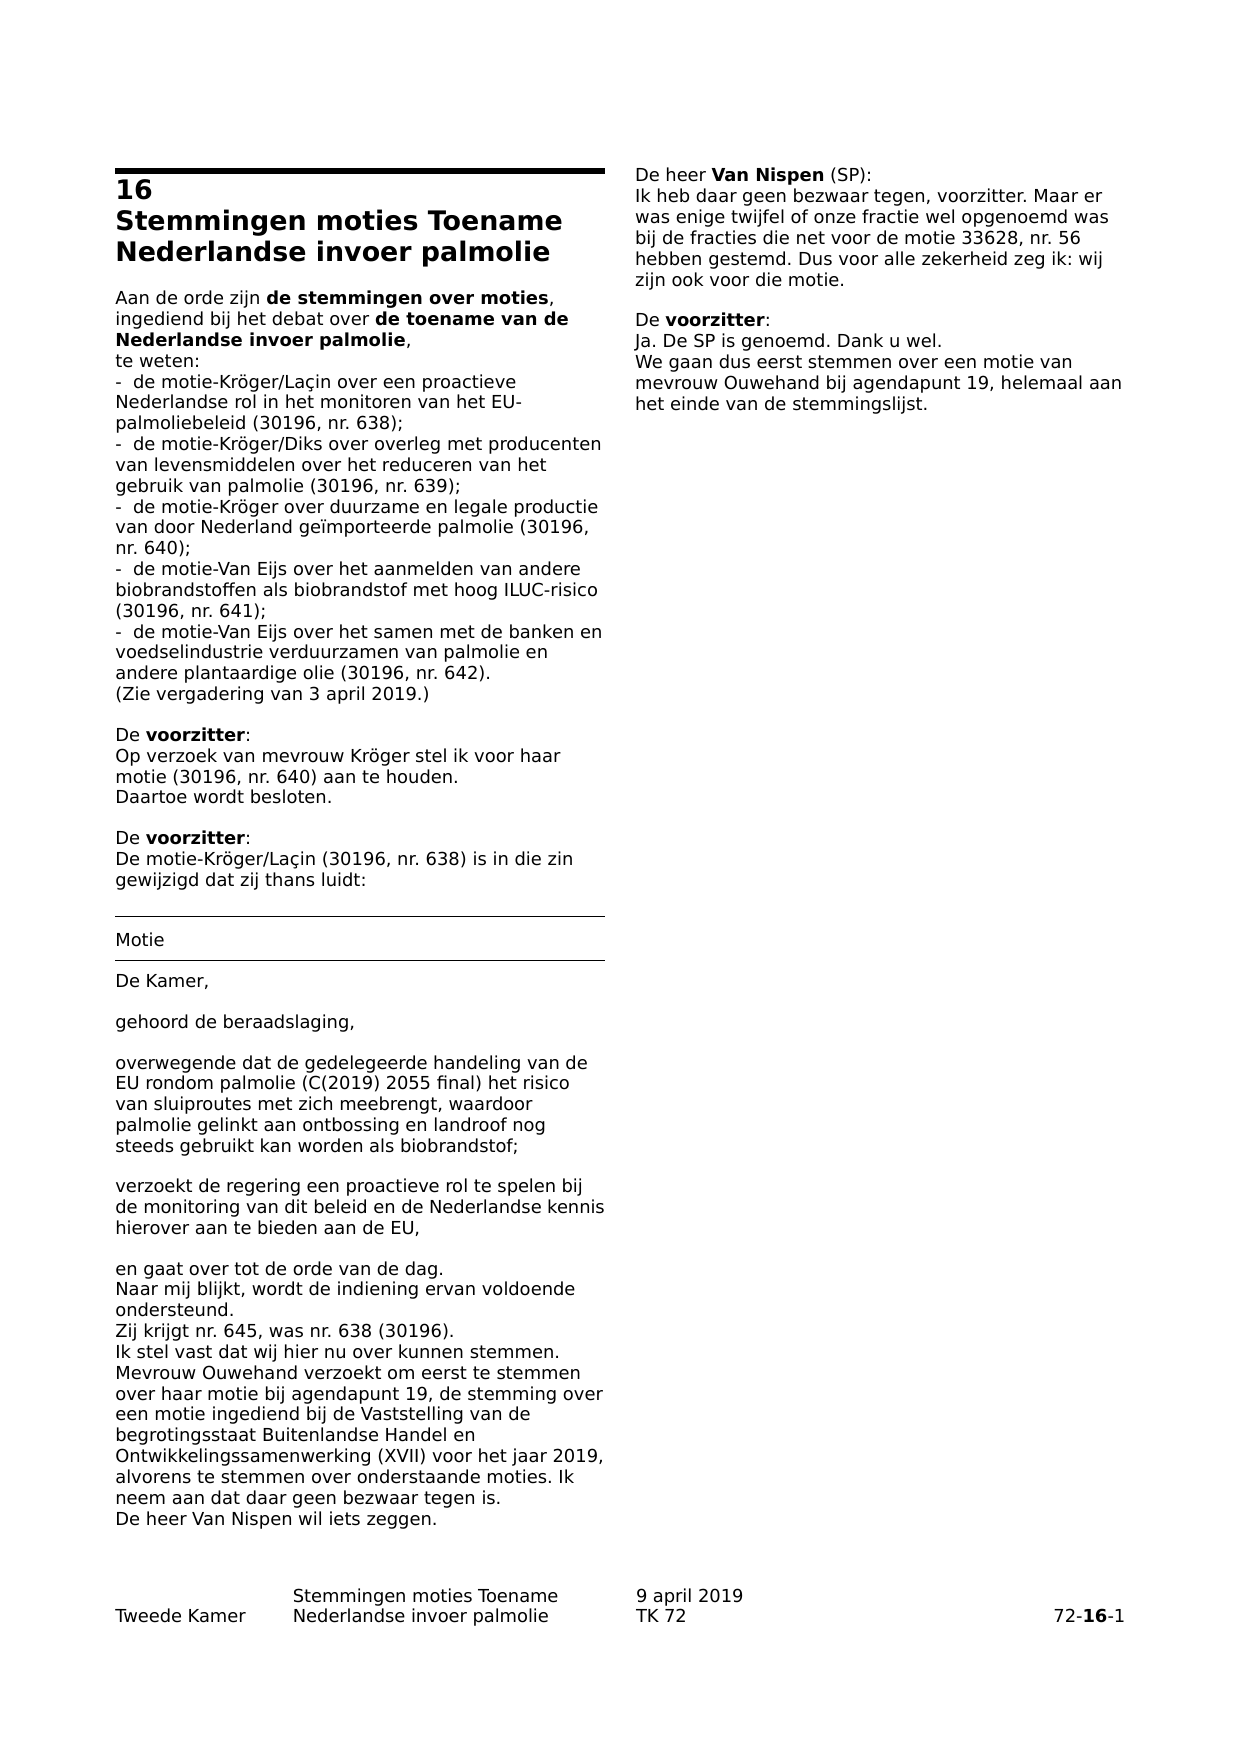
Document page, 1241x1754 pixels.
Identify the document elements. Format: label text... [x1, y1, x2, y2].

text (Zie vergadering van 3 april 2019.) [115, 684, 605, 705]
text Aan de orde zijn de stemmingen over moties, ingediend bij het debat over de toename van de Nederlandse invoer palmolie, [115, 288, 605, 351]
list de motie-Kröger/Diks over overleg met producenten van levensmiddelen over het reduceren van het gebruik van palmolie (30196, nr. 639); [115, 434, 605, 496]
list de motie-Van Eijs over het aanmelden van andere biobrandstoffen als biobrandstof met hoog ILUC-risico (30196, nr. 641); [115, 559, 605, 621]
text Zij krijgt nr. 645, was nr. 638 (30196). [115, 1321, 605, 1342]
title 16 Stemmingen moties Toename Nederlandse invoer palmolie [115, 174, 605, 268]
text en gaat over tot de orde van de dag. [115, 1258, 605, 1279]
text overwegende dat de gedelegeerde handeling van de EU rondom palmolie (C(2019) 2055 final) het risico van sluiproutes met zich meebrengt, waardoor palmolie gelinkt aan ontbossing en landroof nog steeds gebruikt kan worden als biobrandstof; [115, 1052, 605, 1156]
text Naar mij blijkt, wordt de indiening ervan voldoende ondersteund. [115, 1279, 605, 1321]
text De motie-Kröger/Laçin (30196, nr. 638) is in die zin gewijzigd dat zij thans luidt: [115, 849, 605, 890]
text De heer Van Nispen wil iets zeggen. [115, 1508, 605, 1529]
text gehoord de beraadslaging, [115, 1012, 605, 1032]
text Ik stel vast dat wij hier nu over kunnen stemmen. [115, 1342, 605, 1362]
text verzoekt de regering een proactieve rol te spelen bij de monitoring van dit beleid en de Nederlandse kennis hierover aan te bieden aan de EU, [115, 1176, 605, 1238]
text De heer Van Nispen (SP): [635, 165, 1125, 186]
text Daartoe wordt besloten. [115, 787, 605, 808]
text De voorzitter: [115, 725, 605, 746]
text De voorzitter: [635, 310, 1125, 331]
text Mevrouw Ouwehand verzoekt om eerst te stemmen over haar motie bij agendapunt 19, de stemming over een motie ingediend bij de Vaststelling van de begrotingsstaat Buitenlandse Handel en Ontwikkelingssamenwerking (XVII) voor het jaar 2019, alvorens te stemmen over onderstaande moties. Ik neem aan dat daar geen bezwaar tegen is. [115, 1362, 605, 1508]
text te weten: [115, 351, 605, 371]
text Motie [115, 930, 605, 951]
text Ja. De SP is genoemd. Dank u wel. [635, 331, 1125, 352]
text De Kamer, [115, 971, 605, 992]
text De voorzitter: [115, 828, 605, 849]
text Ik heb daar geen bezwaar tegen, voorzitter. Maar er was enige twijfel of onze fractie wel opgenoemd was bij de fracties die net voor de motie 33628, nr. 56 hebben gestemd. Dus voor alle zekerheid zeg ik: wij zijn ook voor die motie. [635, 186, 1125, 290]
list de motie-Kröger over duurzame en legale productie van door Nederland geïmporteerde palmolie (30196, nr. 640); [115, 496, 605, 559]
text Op verzoek van mevrouw Kröger stel ik voor haar motie (30196, nr. 640) aan te houden. [115, 746, 605, 787]
list de motie-Van Eijs over het samen met de banken en voedselindustrie verduurzamen van palmolie en andere plantaardige olie (30196, nr. 642). [115, 621, 605, 684]
text We gaan dus eerst stemmen over een motie van mevrouw Ouwehand bij agendapunt 19, helemaal aan het einde van de stemmingslijst. [635, 352, 1125, 414]
list de motie-Kröger/Laçin over een proactieve Nederlandse rol in het monitoren van het EU-palmoliebeleid (30196, nr. 638); [115, 371, 605, 434]
